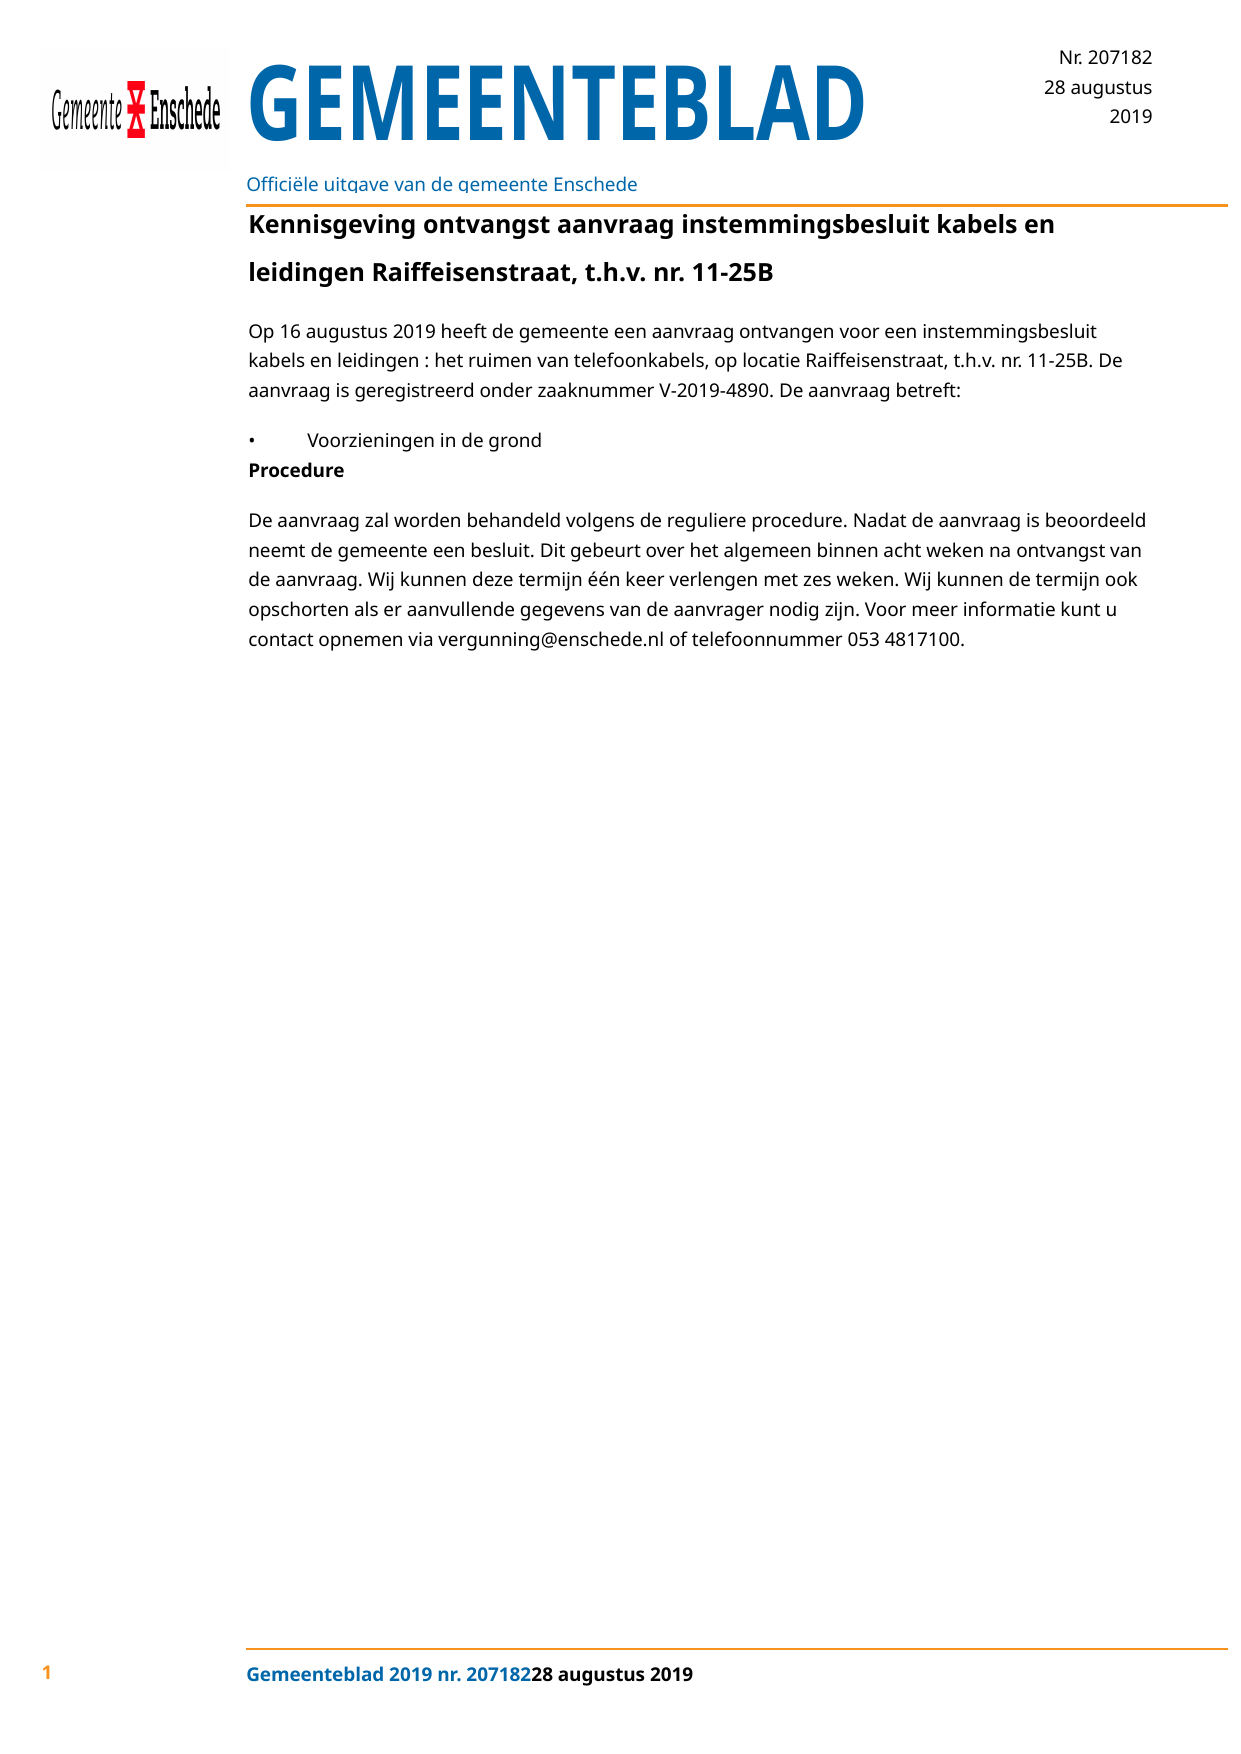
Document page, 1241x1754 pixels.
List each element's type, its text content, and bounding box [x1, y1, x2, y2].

picture [41, 47, 231, 172]
text Op 16 augustus 2019 heeft de gemeente een aanvraag ontvangen voor een instemmingsbesluit kabels en leidingen : het ruimen van telefoonkabels, op locatie Raiffeisenstraat, t.h.v. nr. 11-25B. De aanvraag is geregistreerd onder zaaknummer V-2019-4890. De aanvraag betreft: [248, 318, 1152, 403]
text Procedure [248, 457, 1152, 483]
text De aanvraag zal worden behandeld volgens de reguliere procedure. Nadat de aanvraag is beoordeeld neemt de gemeente een besluit. Dit gebeurt over het algemeen binnen acht weken na ontvangst van de aanvraag. Wij kunnen deze termijn één keer verlengen met zes weken. Wij kunnen de termijn ook opschorten als er aanvullende gegevens van de aanvrager nodig zijn. Voor meer informatie kunt u contact opnemen via vergunning@enschede.nl of telefoonnummer 053 4817100. [248, 507, 1152, 652]
list Voorzieningen in de grond [248, 427, 1152, 453]
text Kennisgeving ontvangst aanvraag instemmingsbesluit kabels en leidingen Raiffeisenstraat, t.h.v. nr. 11-25B [248, 207, 1152, 288]
